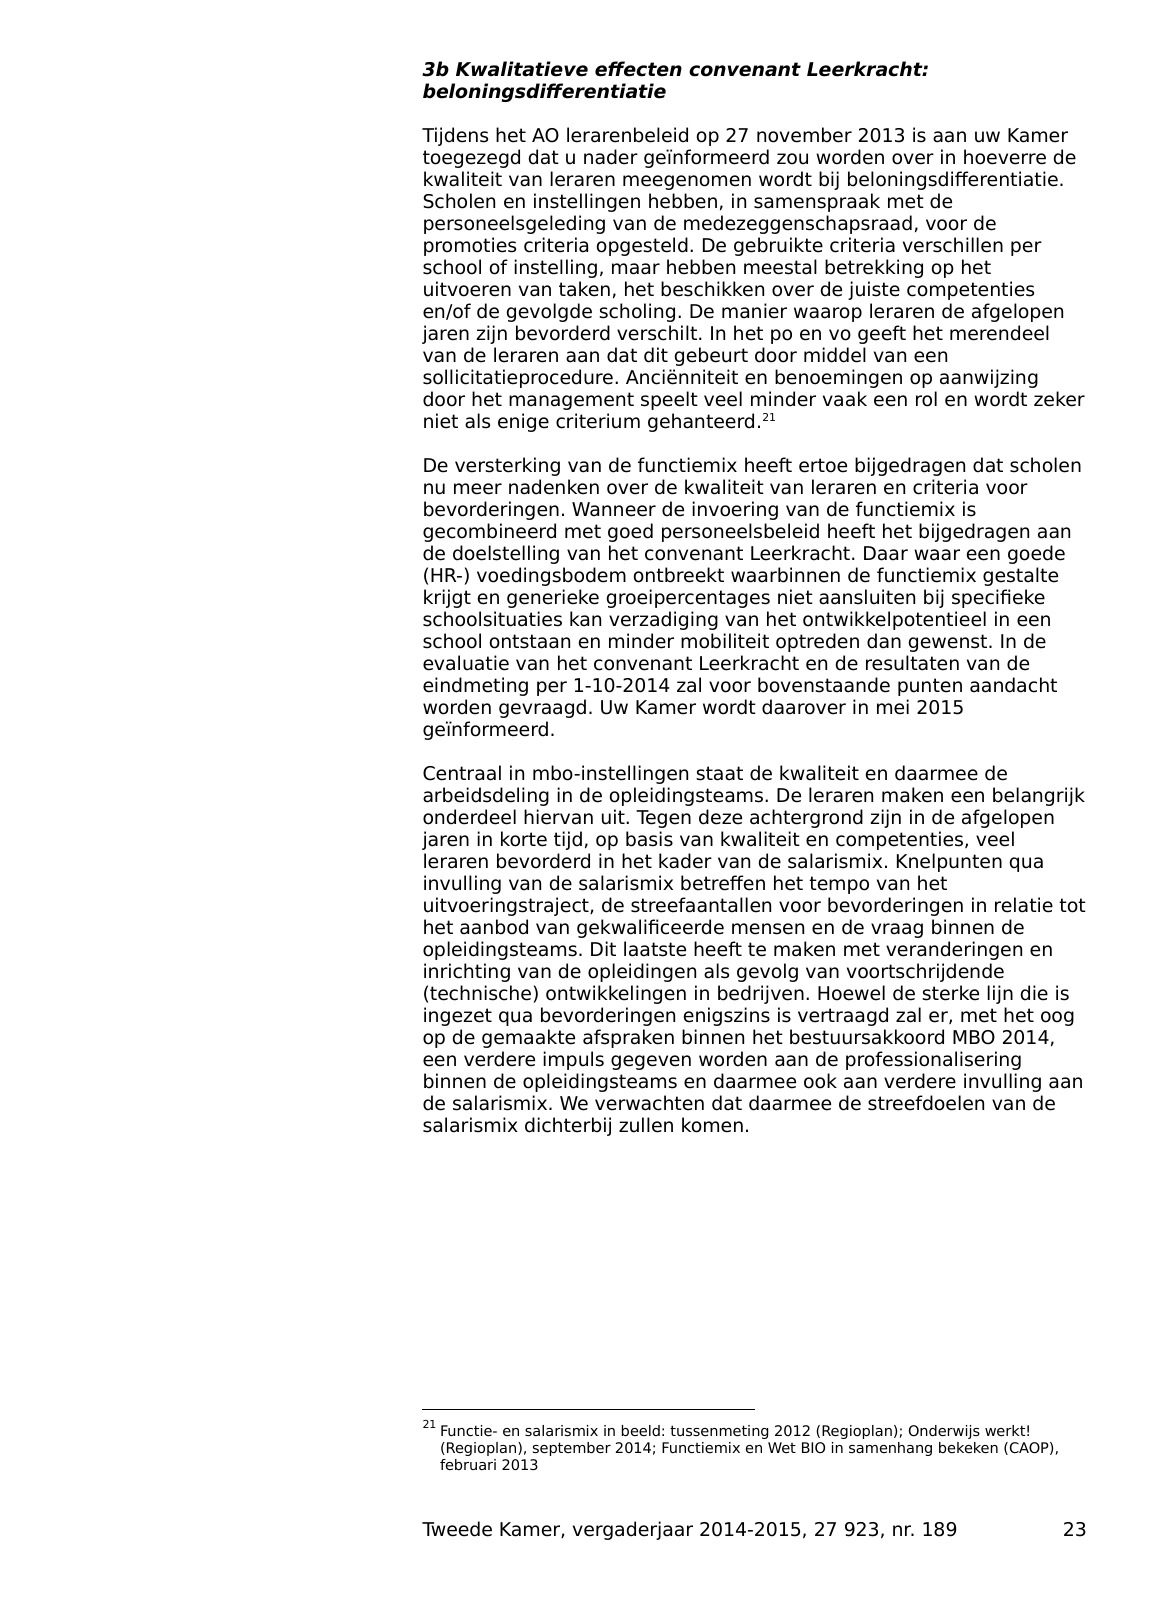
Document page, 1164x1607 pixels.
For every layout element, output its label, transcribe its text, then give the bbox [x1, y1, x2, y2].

text Tijdens het AO lerarenbeleid op 27 november 2013 is aan uw Kamer toegezegd dat u nader geïnformeerd zou worden over in hoeverre de kwaliteit van leraren meegenomen wordt bij beloningsdifferentiatie. [422, 125, 1087, 191]
text Scholen en instellingen hebben, in samenspraak met de personeelsgeleding van de medezeggenschapsraad, voor de promoties criteria opgesteld. De gebruikte criteria verschillen per school of instelling, maar hebben meestal betrekking op het uitvoeren van taken, het beschikken over de juiste competenties en/of de gevolgde scholing. De manier waarop leraren de afgelopen jaren zijn bevorderd verschilt. In het po en vo geeft het merendeel van de leraren aan dat dit gebeurt door middel van een sollicitatieprocedure. Anciënniteit en benoemingen op aanwijzing door het management speelt veel minder vaak een rol en wordt zeker niet als enige criterium gehanteerd. [422, 191, 1087, 433]
subtitle 3b Kwalitatieve effecten convenant Leerkracht: beloningsdifferentiatie [422, 59, 1087, 103]
text Centraal in mbo-instellingen staat de kwaliteit en daarmee de arbeidsdeling in de opleidingsteams. De leraren maken een belangrijk onderdeel hiervan uit. Tegen deze achtergrond zijn in de afgelopen jaren in korte tijd, op basis van kwaliteit en competenties, veel leraren bevorderd in het kader van de salarismix. Knelpunten qua invulling van de salarismix betreffen het tempo van het uitvoeringstraject, de streefaantallen voor bevorderingen in relatie tot het aanbod van gekwalificeerde mensen en de vraag binnen de opleidingsteams. Dit laatste heeft te maken met veranderingen en inrichting van de opleidingen als gevolg van voortschrijdende (technische) ontwikkelingen in bedrijven. Hoewel de sterke lijn die is ingezet qua bevorderingen enigszins is vertraagd zal er, met het oog op de gemaakte afspraken binnen het bestuursakkoord MBO 2014, een verdere impuls gegeven worden aan de professionalisering binnen de opleidingsteams en daarmee ook aan verdere invulling aan de salarismix. We verwachten dat daarmee de streefdoelen van de salarismix dichterbij zullen komen. [422, 763, 1087, 1137]
text Functie- en salarismix in beeld: tussenmeting 2012 (Regioplan); Onderwijs werkt! (Regioplan), september 2014; Functiemix en Wet BIO in samenhang bekeken (CAOP), februari 2013 [422, 1418, 1087, 1474]
text De versterking van de functiemix heeft ertoe bijgedragen dat scholen nu meer nadenken over de kwaliteit van leraren en criteria voor bevorderingen. Wanneer de invoering van de functiemix is gecombineerd met goed personeelsbeleid heeft het bijgedragen aan de doelstelling van het convenant Leerkracht. Daar waar een goede (HR-) voedingsbodem ontbreekt waarbinnen de functiemix gestalte krijgt en generieke groeipercentages niet aansluiten bij specifieke schoolsituaties kan verzadiging van het ontwikkelpotentieel in een school ontstaan en minder mobiliteit optreden dan gewenst. In de evaluatie van het convenant Leerkracht en de resultaten van de eindmeting per 1-10-2014 zal voor bovenstaande punten aandacht worden gevraagd. Uw Kamer wordt daarover in mei 2015 geïnformeerd. [422, 455, 1087, 741]
